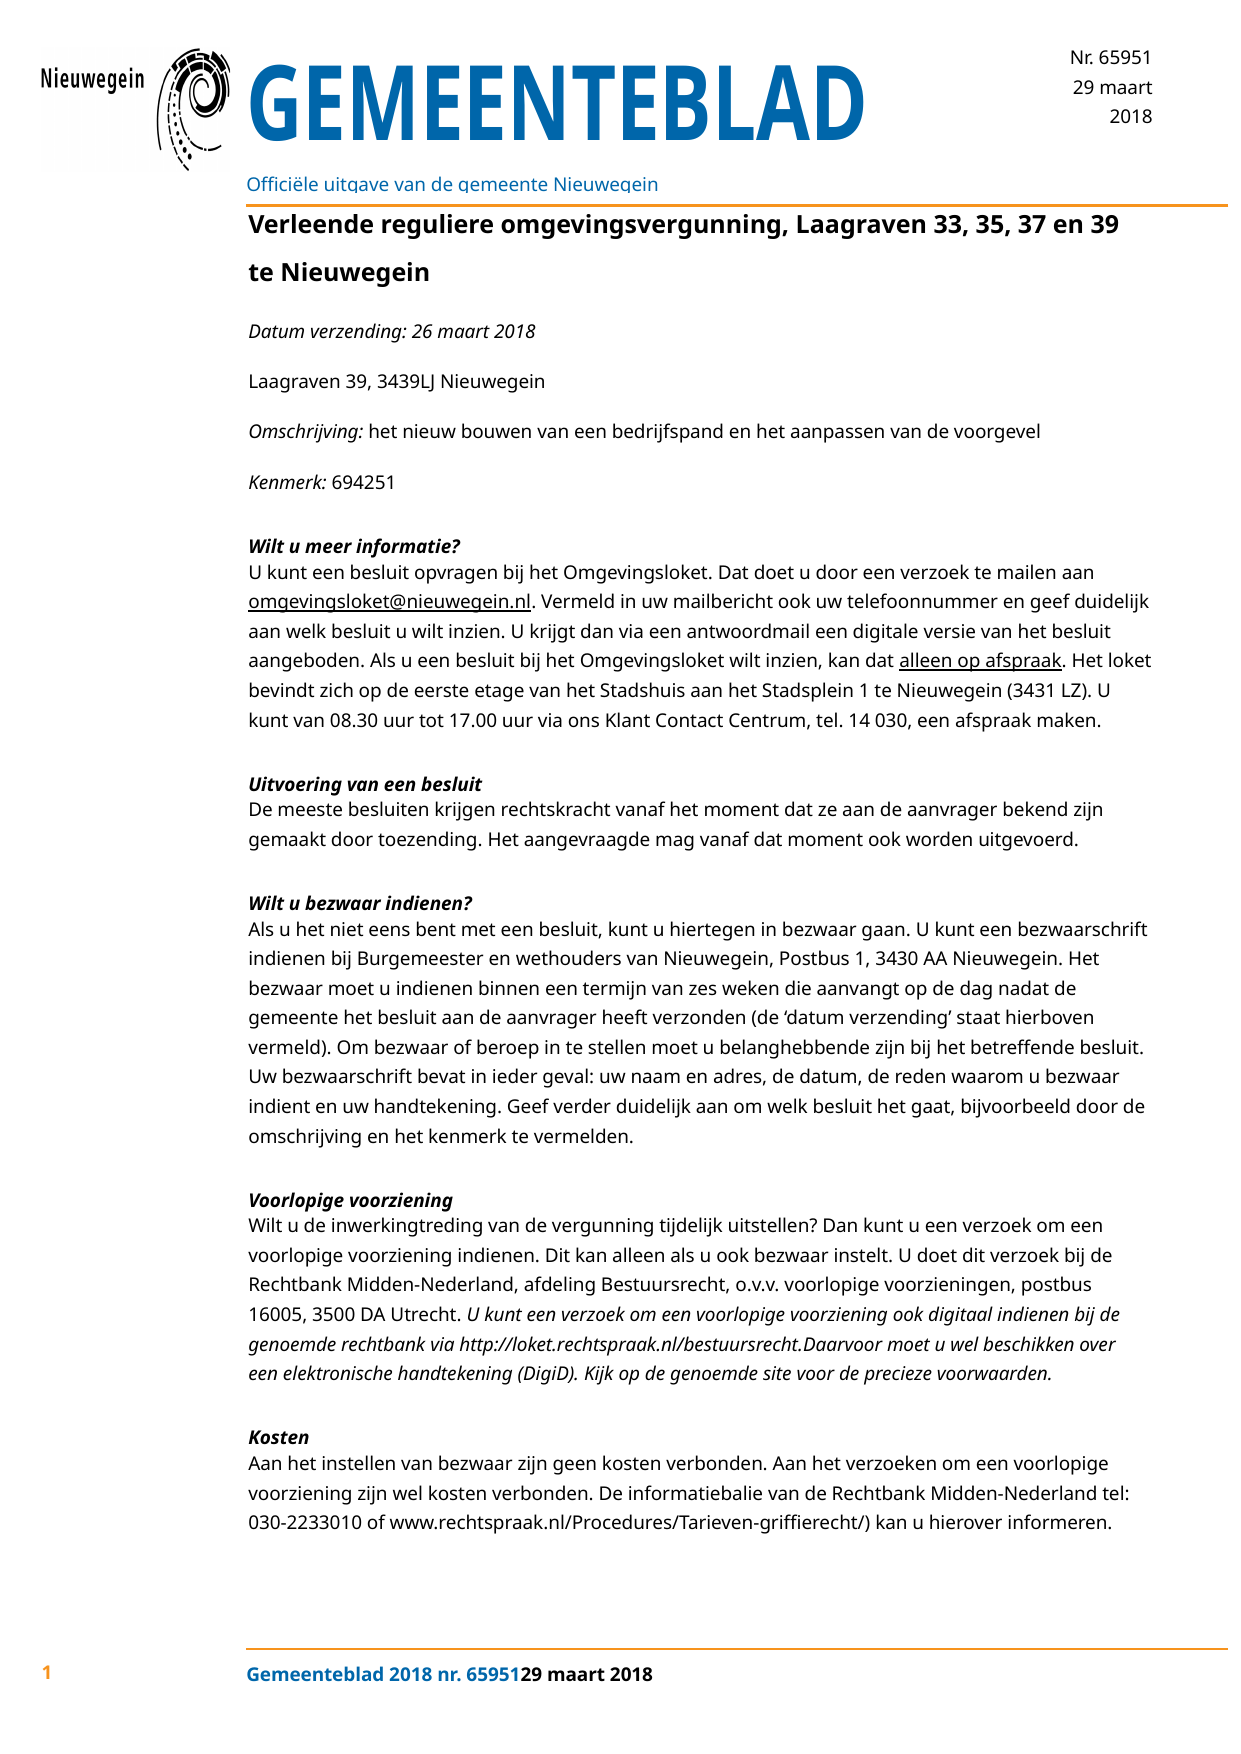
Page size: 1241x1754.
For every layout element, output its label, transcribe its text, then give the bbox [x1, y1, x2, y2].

text Wilt u bezwaar indienen? [248, 890, 1152, 916]
text Als u het niet eens bent met een besluit, kunt u hiertegen in bezwaar gaan. U kunt een bezwaarschrift indienen bij Burgemeester en wethouders van Nieuwegein, Postbus 1, 3430 AA Nieuwegein. Het bezwaar moet u indienen binnen een termijn van zes weken die aanvangt op de dag nadat de gemeente het besluit aan de aanvrager heeft verzonden (de ‘datum verzending’ staat hierboven vermeld). Om bezwaar of beroep in te stellen moet u belanghebbende zijn bij het betreffende besluit. Uw bezwaarschrift bevat in ieder geval: uw naam en adres, de datum, de reden waarom u bezwaar indient en uw handtekening. Geef verder duidelijk aan om welk besluit het gaat, bijvoorbeeld door de omschrijving en het kenmerk te vermelden. [248, 916, 1152, 1148]
text Wilt u meer informatie? [248, 533, 1152, 559]
text Aan het instellen van bezwaar zijn geen kosten verbonden. Aan het verzoeken om een voorlopige voorziening zijn wel kosten verbonden. De informatiebalie van de Rechtbank Midden-Nederland tel: 030-2233010 of www.rechtspraak.nl/Procedures/Tarieven-griffierecht/) kan u hierover informeren. [248, 1450, 1152, 1535]
text Wilt u de inwerkingtreding van de vergunning tijdelijk uitstellen? Dan kunt u een verzoek om een voorlopige voorziening indienen. Dit kan alleen als u ook bezwaar instelt. U doet dit verzoek bij de Rechtbank Midden-Nederland, afdeling Bestuursrecht, o.v.v. voorlopige voorzieningen, postbus 16005, 3500 DA Utrecht. U kunt een verzoek om een voorlopige voorziening ook digitaal indienen bij de genoemde rechtbank via http://loket.rechtspraak.nl/bestuursrecht.Daarvoor moet u wel beschikken over een elektronische handtekening (DigiD). Kijk op de genoemde site voor de precieze voorwaarden. [248, 1212, 1152, 1386]
text Verleende reguliere omgevingsvergunning, Laagraven 33, 35, 37 en 39 te Nieuwegein [248, 207, 1152, 288]
text Kosten [248, 1424, 1152, 1450]
text Kenmerk: 694251 [248, 469, 1152, 495]
text De meeste besluiten krijgen rechtskracht vanaf het moment dat ze aan de aanvrager bekend zijn gemaakt door toezending. Het aangevraagde mag vanaf dat moment ook worden uitgevoerd. [248, 796, 1152, 852]
text U kunt een besluit opvragen bij het Omgevingsloket. Dat doet u door een verzoek te mailen aan omgevingsloket@nieuwegein.nl. Vermeld in uw mailbericht ook uw telefoonnummer en geef duidelijk aan welk besluit u wilt inzien. U krijgt dan via een antwoordmail een digitale versie van het besluit aangeboden. Als u een besluit bij het Omgevingsloket wilt inzien, kan dat alleen op afspraak. Het loket bevindt zich op de eerste etage van het Stadshuis aan het Stadsplein 1 te Nieuwegein (3431 LZ). U kunt van 08.30 uur tot 17.00 uur via ons Klant Contact Centrum, tel. 14 030, een afspraak maken. [248, 559, 1152, 732]
text Uitvoering van een besluit [248, 771, 1152, 796]
text Laagraven 39, 3439LJ Nieuwegein [248, 368, 1152, 394]
text Omschrijving: het nieuw bouwen van een bedrijfspand en het aanpassen van de voorgevel [248, 419, 1152, 444]
text Voorlopige voorziening [248, 1187, 1152, 1212]
text Datum verzending: 26 maart 2018 [248, 318, 1152, 344]
picture [41, 47, 231, 172]
